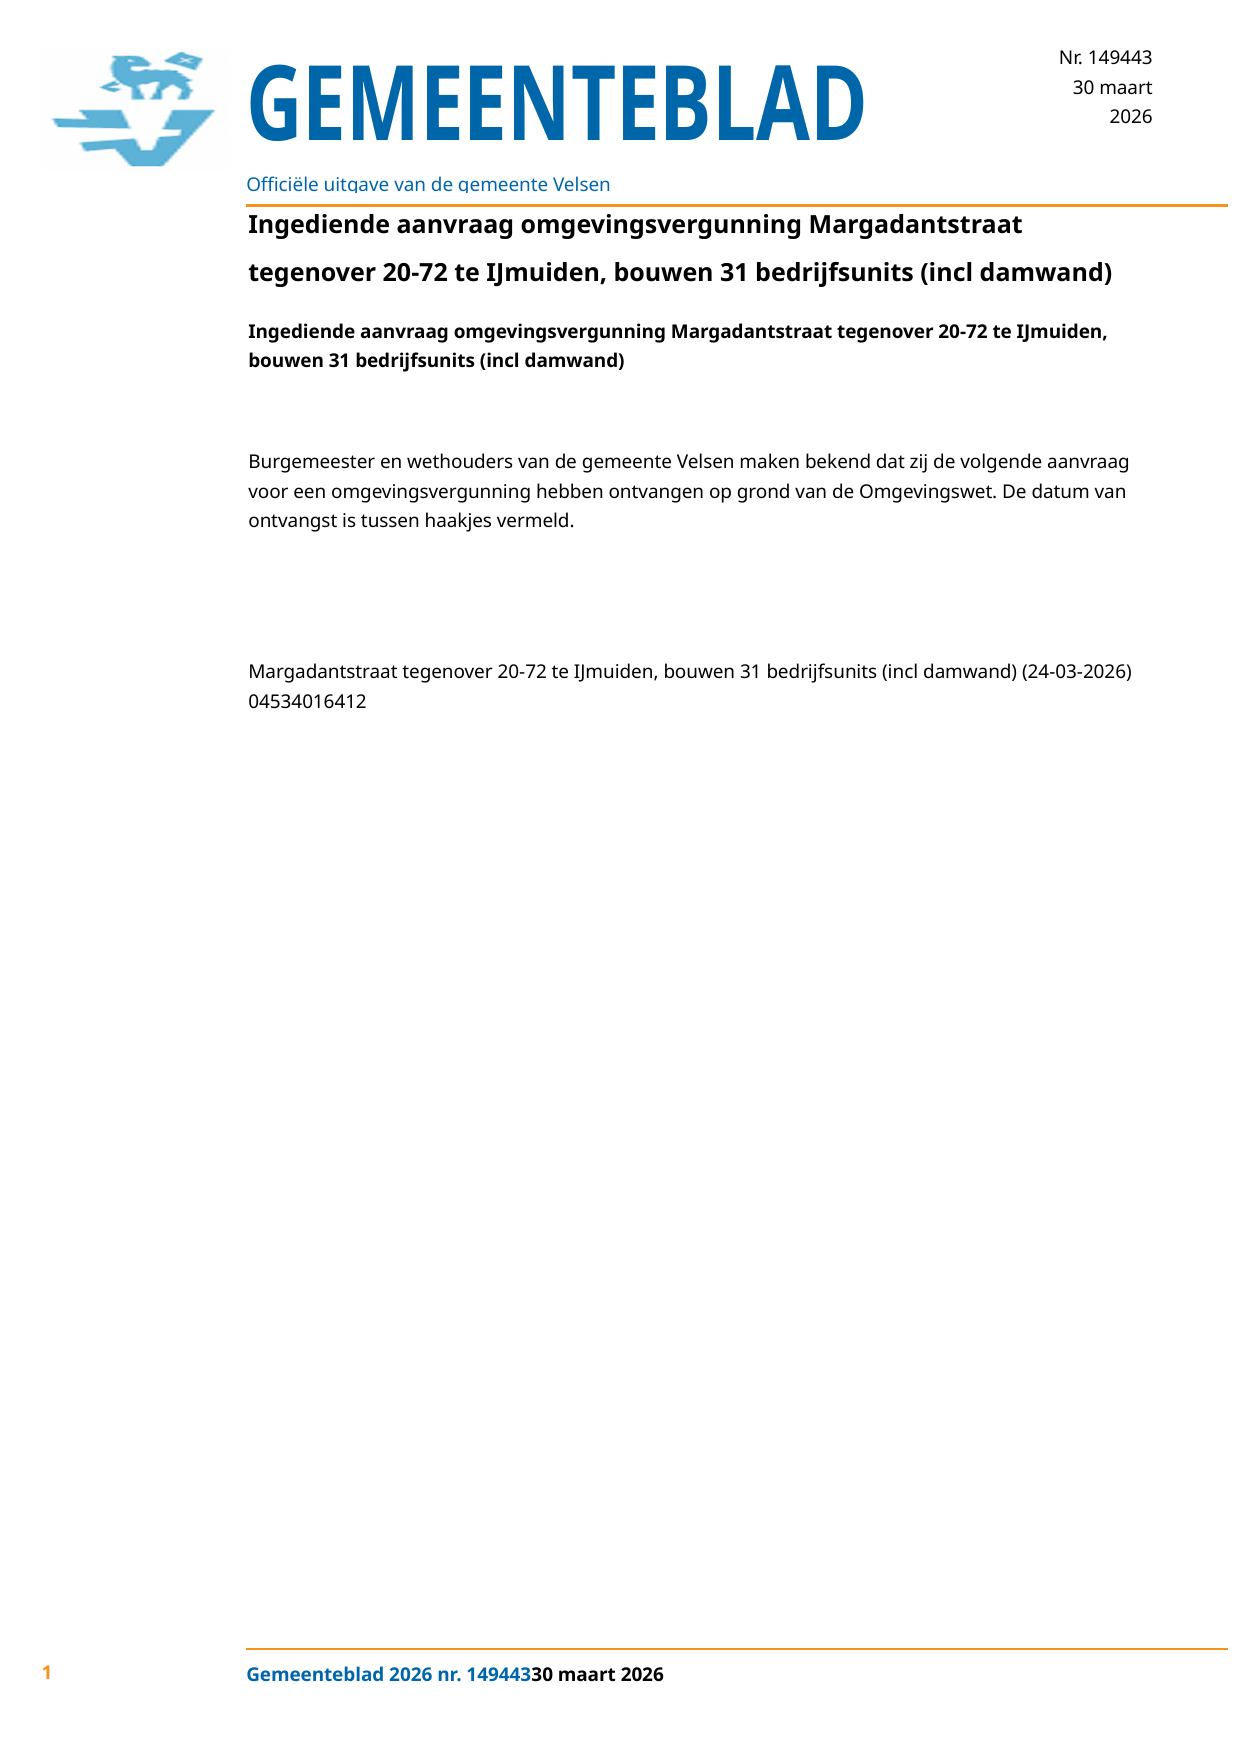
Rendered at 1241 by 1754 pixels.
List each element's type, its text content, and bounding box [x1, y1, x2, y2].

text Ingediende aanvraag omgevingsvergunning Margadantstraat tegenover 20-72 te IJmuiden, bouwen 31 bedrijfsunits (incl damwand) [248, 207, 1152, 288]
text Burgemeester en wethouders van de gemeente Velsen maken bekend dat zij de volgende aanvraag voor een omgevingsvergunning hebben ontvangen op grond van de Omgevingswet. De datum van ontvangst is tussen haakjes vermeld. [248, 448, 1152, 533]
picture [41, 47, 231, 172]
text Margadantstraat tegenover 20-72 te IJmuiden, bouwen 31 bedrijfsunits (incl damwand) (24-03-2026) 04534016412 [248, 659, 1152, 714]
text Ingediende aanvraag omgevingsvergunning Margadantstraat tegenover 20-72 te IJmuiden, bouwen 31 bedrijfsunits (incl damwand) [248, 318, 1152, 373]
